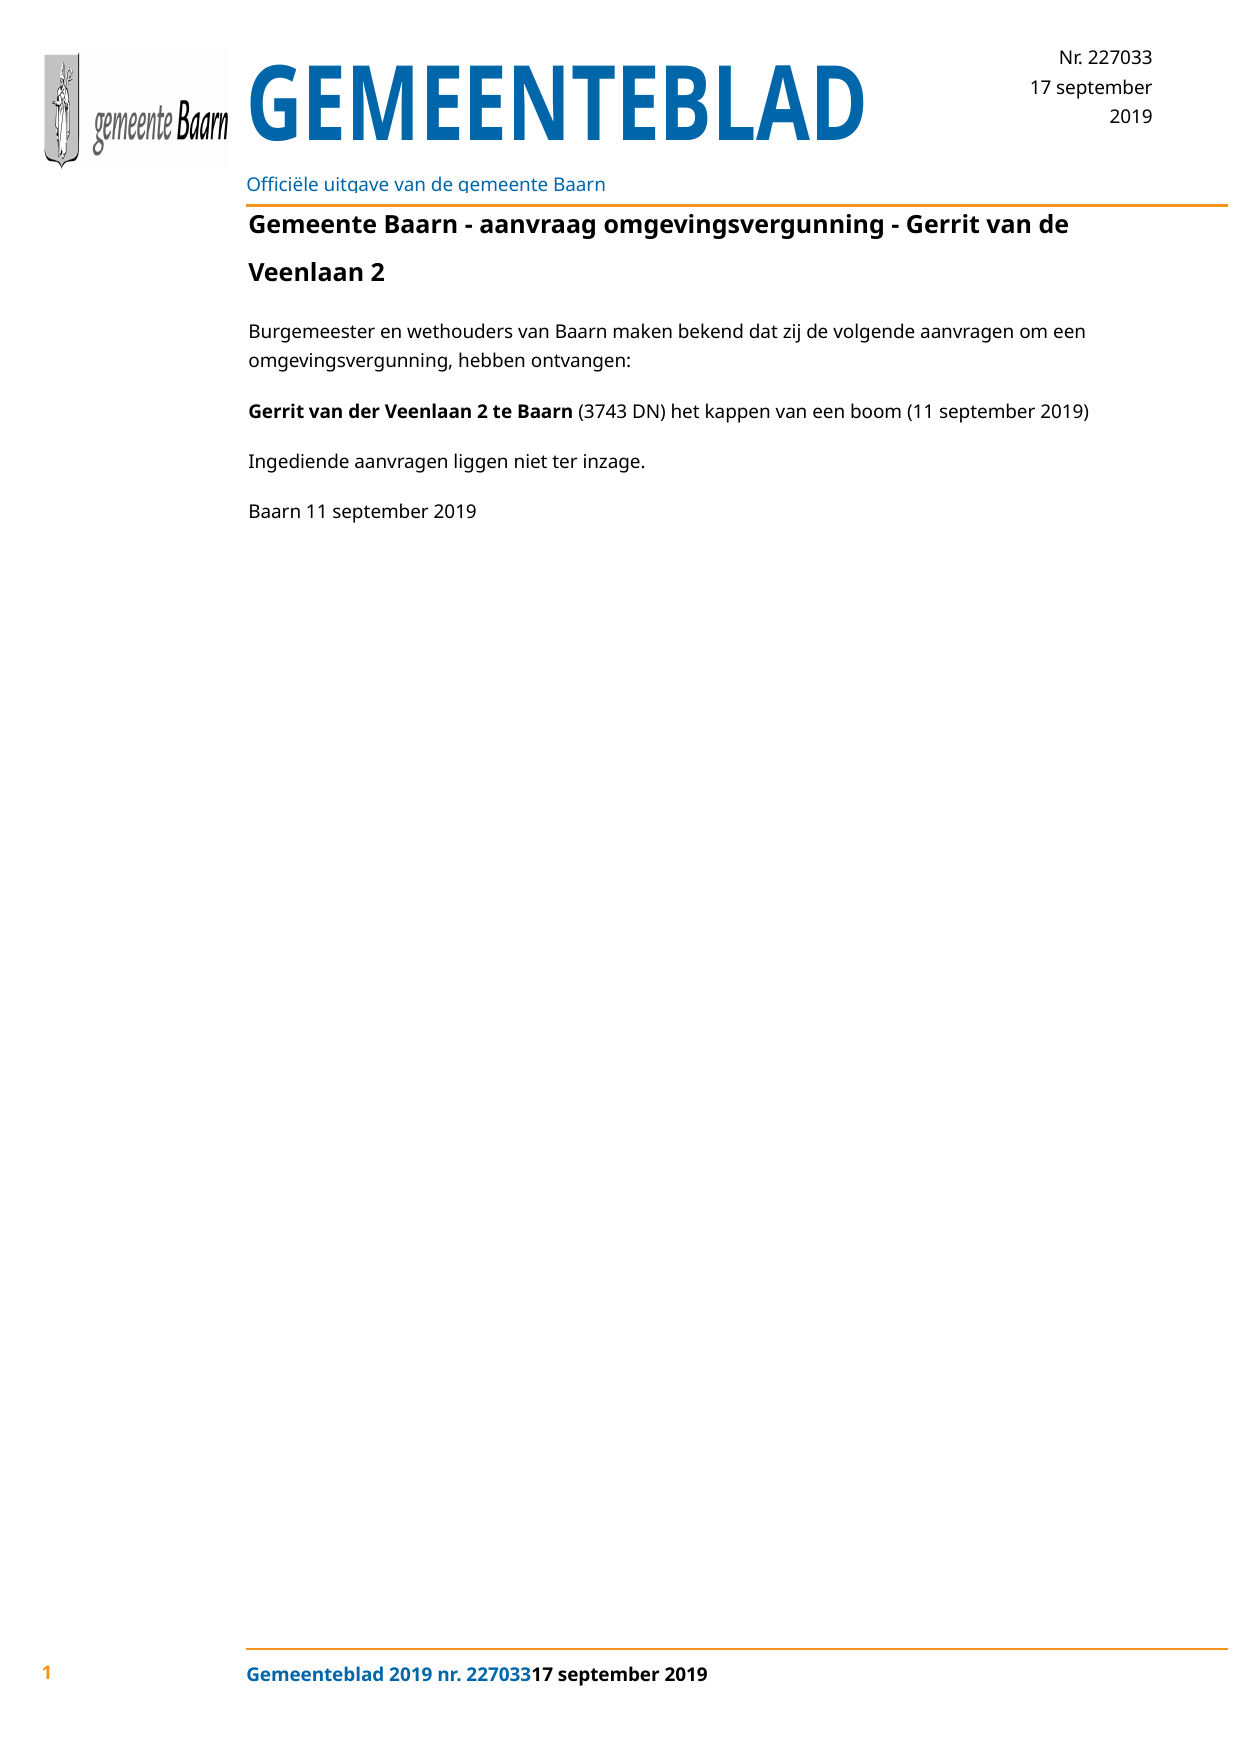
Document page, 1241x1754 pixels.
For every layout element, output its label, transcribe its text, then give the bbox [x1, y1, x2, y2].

picture [41, 47, 231, 172]
text Ingediende aanvragen liggen niet ter inzage. [248, 448, 1152, 474]
text Gerrit van der Veenlaan 2 te Baarn (3743 DN) het kappen van een boom (11 september 2019) [248, 398, 1152, 424]
text Baarn 11 september 2019 [248, 499, 1152, 524]
text Gemeente Baarn - aanvraag omgevingsvergunning - Gerrit van de Veenlaan 2 [248, 207, 1152, 288]
text Burgemeester en wethouders van Baarn maken bekend dat zij de volgende aanvragen om een omgevingsvergunning, hebben ontvangen: [248, 318, 1152, 373]
